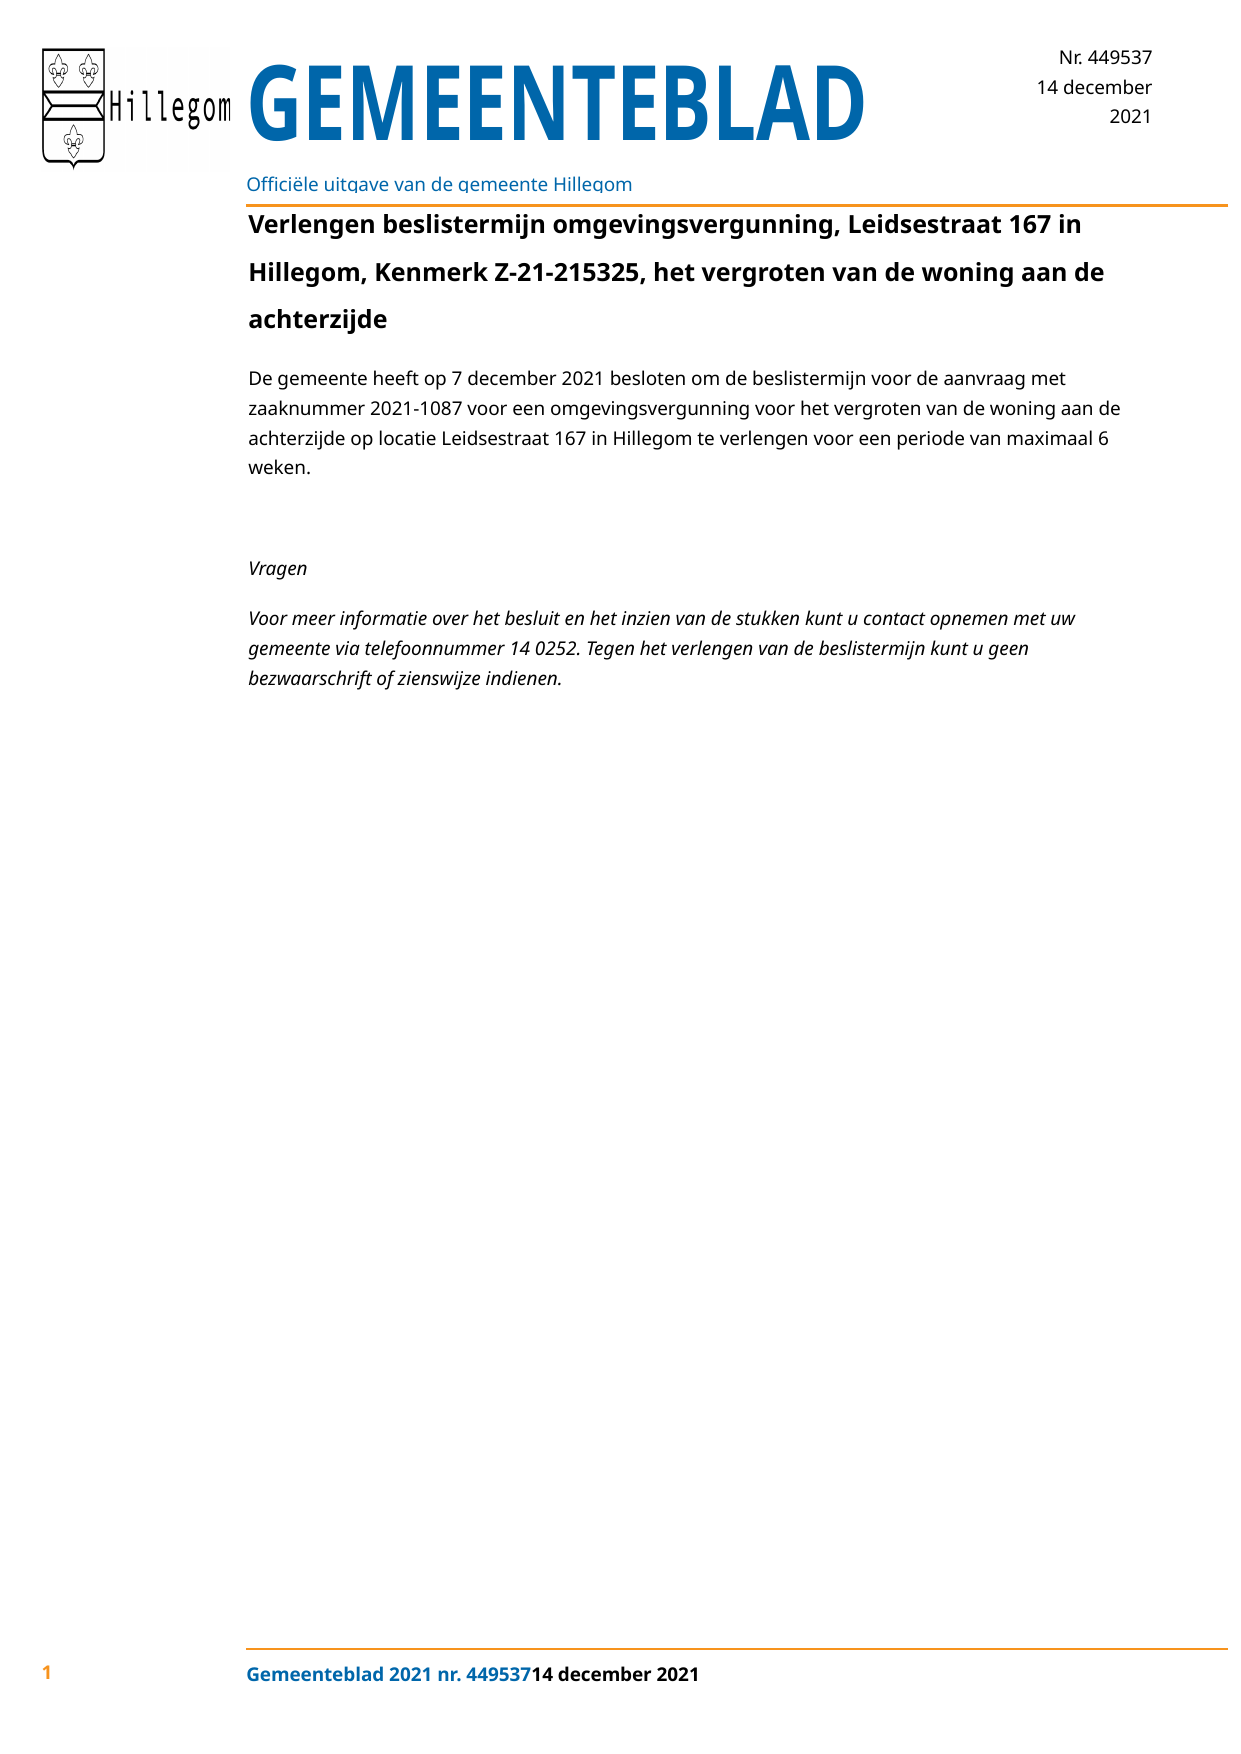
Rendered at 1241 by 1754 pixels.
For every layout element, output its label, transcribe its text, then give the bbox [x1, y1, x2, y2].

text Vragen [248, 555, 1152, 581]
text Verlengen beslistermijn omgevingsvergunning, Leidsestraat 167 in Hillegom, Kenmerk Z-21-215325, het vergroten van de woning aan de achterzijde [248, 207, 1152, 336]
text De gemeente heeft op 7 december 2021 besloten om de beslistermijn voor de aanvraag met zaaknummer 2021-1087 voor een omgevingsvergunning voor het vergroten van de woning aan de achterzijde op locatie Leidsestraat 167 in Hillegom te verlengen voor een periode van maximaal 6 weken. [248, 366, 1152, 480]
picture [41, 47, 231, 172]
text Voor meer informatie over het besluit en het inzien van de stukken kunt u contact opnemen met uw gemeente via telefoonnummer 14 0252. Tegen het verlengen van de beslistermijn kunt u geen bezwaarschrift of zienswijze indienen. [248, 606, 1152, 690]
